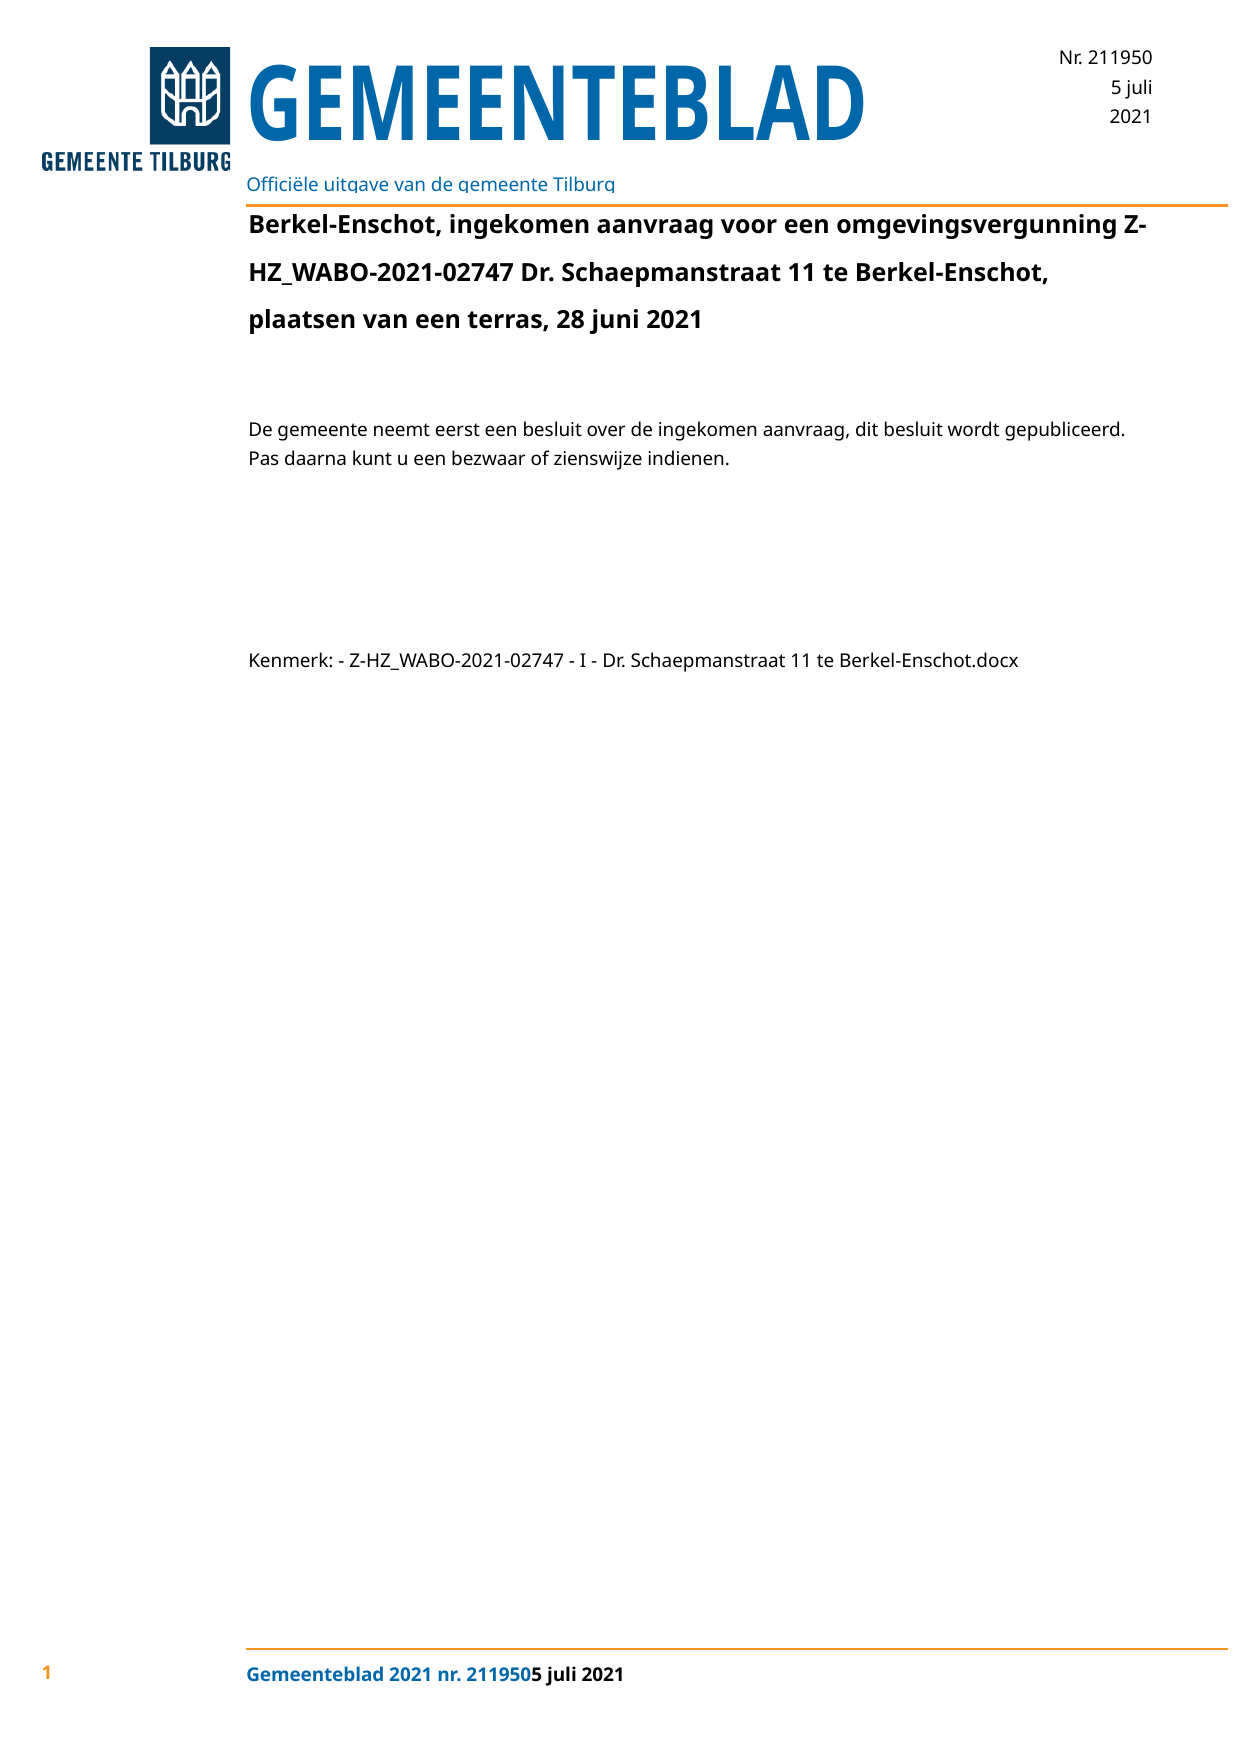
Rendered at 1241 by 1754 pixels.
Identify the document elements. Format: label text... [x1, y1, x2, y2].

picture [41, 47, 231, 172]
text Kenmerk: - Z-HZ_WABO-2021-02747 - I - Dr. Schaepmanstraat 11 te Berkel-Enschot.docx [248, 647, 1152, 673]
text Berkel-Enschot, ingekomen aanvraag voor een omgevingsvergunning Z-HZ_WABO-2021-02747 Dr. Schaepmanstraat 11 te Berkel-Enschot, plaatsen van een terras, 28 juni 2021 [248, 207, 1152, 336]
text De gemeente neemt eerst een besluit over de ingekomen aanvraag, dit besluit wordt gepubliceerd. Pas daarna kunt u een bezwaar of zienswijze indienen. [248, 416, 1152, 471]
